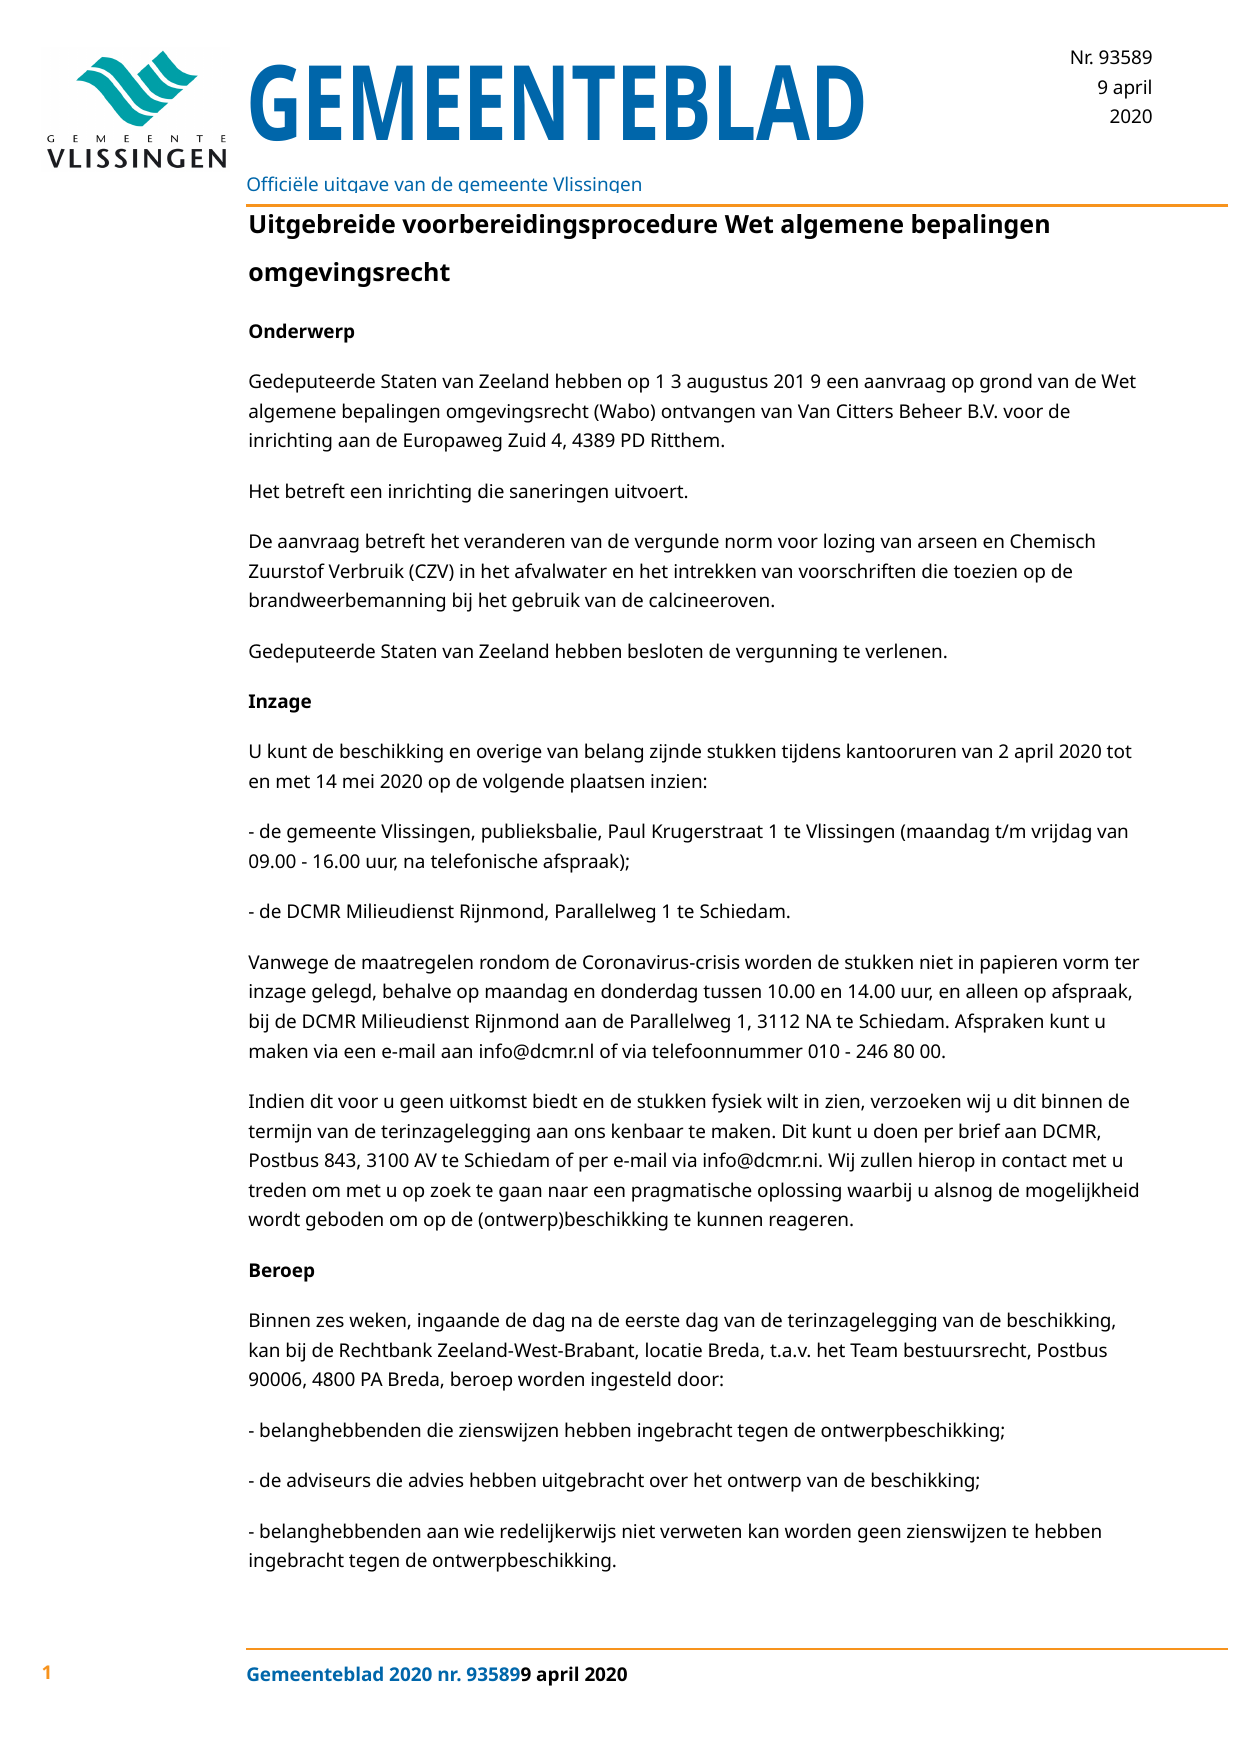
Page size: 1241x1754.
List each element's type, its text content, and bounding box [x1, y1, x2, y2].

text Inzage [248, 688, 1152, 714]
text Uitgebreide voorbereidingsprocedure Wet algemene bepalingen omgevingsrecht [248, 207, 1152, 288]
text Gedeputeerde Staten van Zeeland hebben op 1 3 augustus 201 9 een aanvraag op grond van de Wet algemene bepalingen omgevingsrecht (Wabo) ontvangen van Van Citters Beheer B.V. voor de inrichting aan de Europaweg Zuid 4, 4389 PD Ritthem. [248, 368, 1152, 453]
text - belanghebbenden aan wie redelijkerwijs niet verweten kan worden geen zienswijzen te hebben ingebracht tegen de ontwerpbeschikking. [248, 1518, 1152, 1573]
text De aanvraag betreft het veranderen van de vergunde norm voor lozing van arseen en Chemisch Zuurstof Verbruik (CZV) in het afvalwater en het intrekken van voorschriften die toezien op de brandweerbemanning bij het gebruik van de calcineeroven. [248, 528, 1152, 613]
text - de adviseurs die advies hebben uitgebracht over het ontwerp van de beschikking; [248, 1467, 1152, 1493]
text Onderwerp [248, 318, 1152, 344]
text U kunt de beschikking en overige van belang zijnde stukken tijdens kantooruren van 2 april 2020 tot en met 14 mei 2020 op de volgende plaatsen inzien: [248, 739, 1152, 794]
text Vanwege de maatregelen rondom de Coronavirus-crisis worden de stukken niet in papieren vorm ter inzage gelegd, behalve op maandag en donderdag tussen 10.00 en 14.00 uur, en alleen op afspraak, bij de DCMR Milieudienst Rijnmond aan de Parallelweg 1, 3112 NA te Schiedam. Afspraken kunt u maken via een e-mail aan info@dcmr.nl of via telefoonnummer 010 - 246 80 00. [248, 949, 1152, 1064]
text - belanghebbenden die zienswijzen hebben ingebracht tegen de ontwerpbeschikking; [248, 1417, 1152, 1443]
text Binnen zes weken, ingaande de dag na de eerste dag van de terinzagelegging van de beschikking, kan bij de Rechtbank Zeeland-West-Brabant, locatie Breda, t.a.v. het Team bestuursrecht, Postbus 90006, 4800 PA Breda, beroep worden ingesteld door: [248, 1307, 1152, 1392]
text - de DCMR Milieudienst Rijnmond, Parallelweg 1 te Schiedam. [248, 899, 1152, 924]
text Gedeputeerde Staten van Zeeland hebben besloten de vergunning te verlenen. [248, 638, 1152, 664]
text Indien dit voor u geen uitkomst biedt en de stukken fysiek wilt in zien, verzoeken wij u dit binnen de termijn van de terinzagelegging aan ons kenbaar te maken. Dit kunt u doen per brief aan DCMR, Postbus 843, 3100 AV te Schiedam of per e-mail via info@dcmr.ni. Wij zullen hierop in contact met u treden om met u op zoek te gaan naar een pragmatische oplossing waarbij u alsnog de mogelijkheid wordt geboden om op de (ontwerp)beschikking te kunnen reageren. [248, 1088, 1152, 1232]
text Beroep [248, 1257, 1152, 1283]
text - de gemeente Vlissingen, publieksbalie, Paul Krugerstraat 1 te Vlissingen (maandag t/m vrijdag van 09.00 - 16.00 uur, na telefonische afspraak); [248, 819, 1152, 874]
text Het betreft een inrichting die saneringen uitvoert. [248, 478, 1152, 504]
picture [41, 47, 231, 172]
